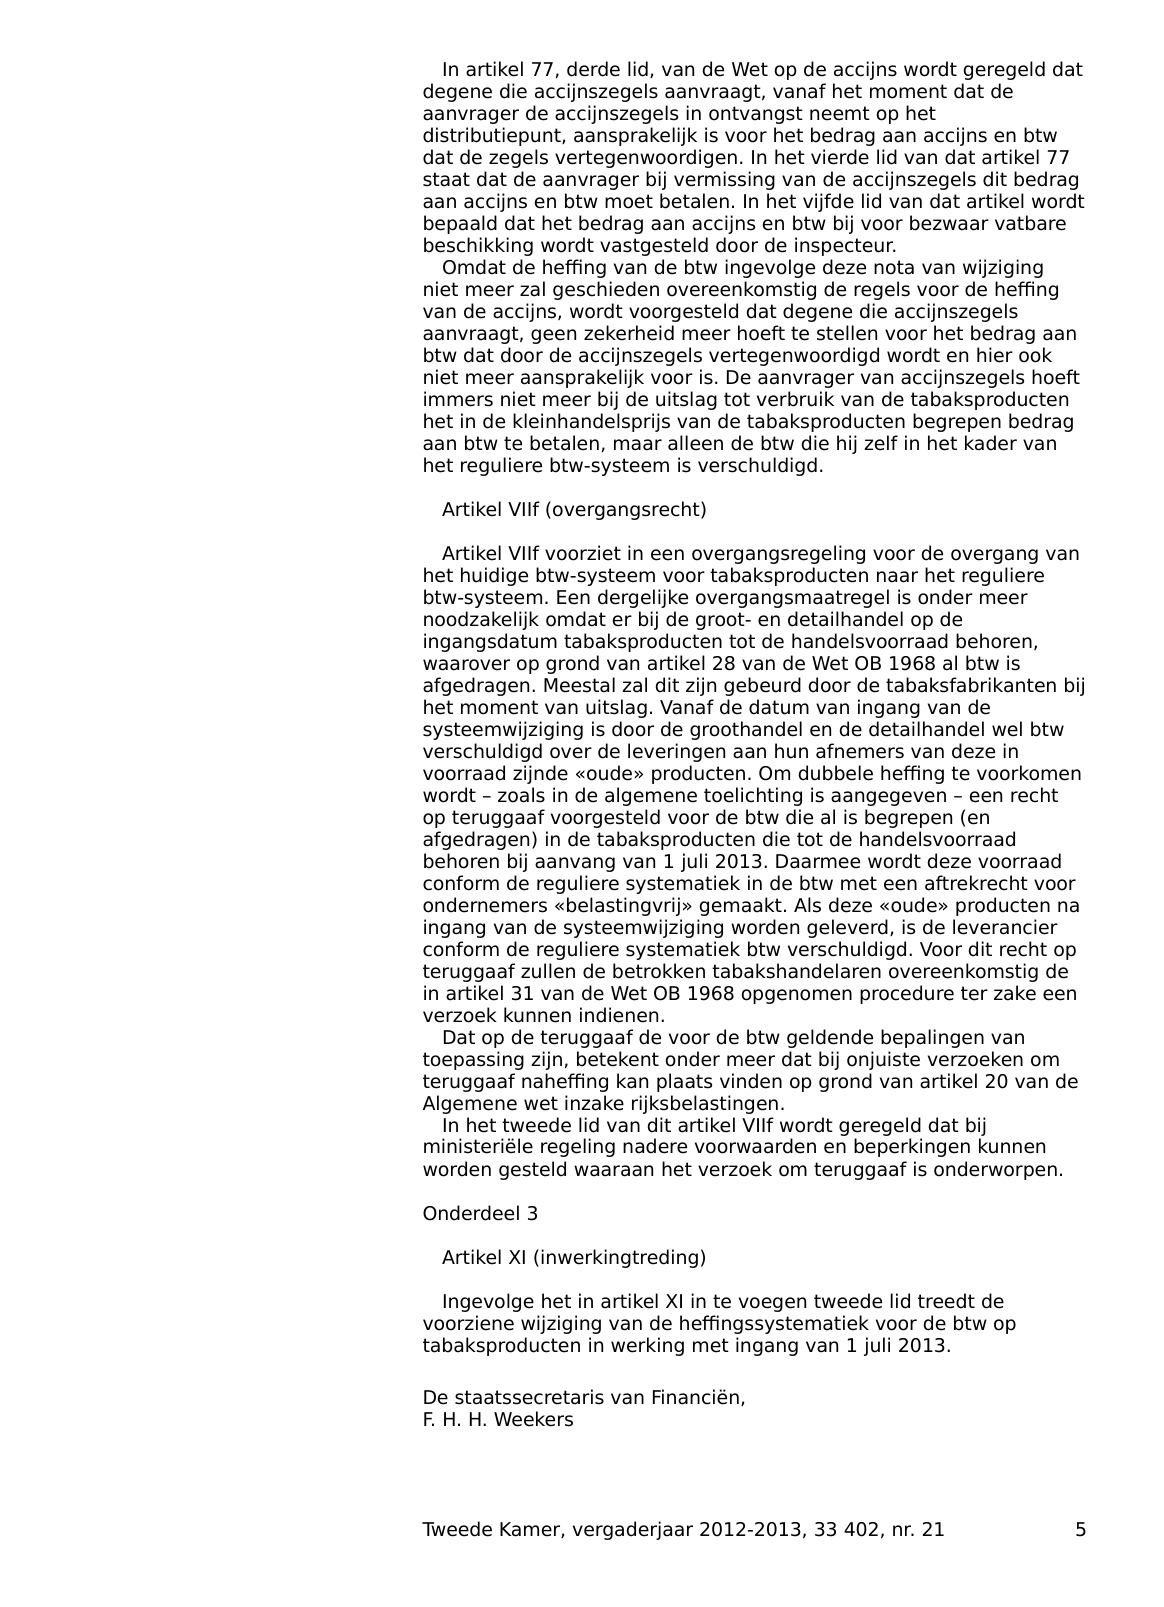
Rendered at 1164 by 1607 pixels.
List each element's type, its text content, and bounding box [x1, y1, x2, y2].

text Omdat de heffing van de btw ingevolge deze nota van wijziging niet meer zal geschieden overeenkomstig de regels voor de heffing van de accijns, wordt voorgesteld dat degene die accijnszegels aanvraagt, geen zekerheid meer hoeft te stellen voor het bedrag aan btw dat door de accijnszegels vertegenwoordigd wordt en hier ook niet meer aansprakelijk voor is. De aanvrager van accijnszegels hoeft immers niet meer bij de uitslag tot verbruik van de tabaksproducten het in de kleinhandelsprijs van de tabaksproducten begrepen bedrag aan btw te betalen, maar alleen de btw die hij zelf in het kader van het reguliere btw-systeem is verschuldigd. [422, 257, 1087, 477]
text Artikel VIIf (overgangsrecht) [422, 499, 1087, 521]
text In het tweede lid van dit artikel VIIf wordt geregeld dat bij ministeriële regeling nadere voorwaarden en beperkingen kunnen worden gesteld waaraan het verzoek om teruggaaf is onderworpen. [422, 1114, 1087, 1180]
text Dat op de teruggaaf de voor de btw geldende bepalingen van toepassing zijn, betekent onder meer dat bij onjuiste verzoeken om teruggaaf naheffing kan plaats vinden op grond van artikel 20 van de Algemene wet inzake rijksbelastingen. [422, 1027, 1087, 1114]
text Ingevolge het in artikel XI in te voegen tweede lid treedt de voorziene wijziging van de heffingssystematiek voor de btw op tabaksproducten in werking met ingang van 1 juli 2013. [422, 1291, 1087, 1357]
text De staatssecretaris van Financiën, F. H. H. Weekers [422, 1387, 1087, 1431]
text Artikel VIIf voorziet in een overgangsregeling voor de overgang van het huidige btw-systeem voor tabaksproducten naar het reguliere btw-systeem. Een dergelijke overgangsmaatregel is onder meer noodzakelijk omdat er bij de groot- en detailhandel op de ingangsdatum tabaksproducten tot de handelsvoorraad behoren, waarover op grond van artikel 28 van de Wet OB 1968 al btw is afgedragen. Meestal zal dit zijn gebeurd door de tabaksfabrikanten bij het moment van uitslag. Vanaf de datum van ingang van de systeemwijziging is door de groothandel en de detailhandel wel btw verschuldigd over de leveringen aan hun afnemers van deze in voorraad zijnde «oude» producten. Om dubbele heffing te voorkomen wordt – zoals in de algemene toelichting is aangegeven – een recht op teruggaaf voorgesteld voor de btw die al is begrepen (en afgedragen) in de tabaksproducten die tot de handelsvoorraad behoren bij aanvang van 1 juli 2013. Daarmee wordt deze voorraad conform de reguliere systematiek in de btw met een aftrekrecht voor ondernemers «belastingvrij» gemaakt. Als deze «oude» producten na ingang van de systeemwijziging worden geleverd, is de leverancier conform de reguliere systematiek btw verschuldigd. Voor dit recht op teruggaaf zullen de betrokken tabakshandelaren overeenkomstig de in artikel 31 van de Wet OB 1968 opgenomen procedure ter zake een verzoek kunnen indienen. [422, 543, 1087, 1027]
text Artikel XI (inwerkingtreding) [422, 1247, 1087, 1269]
subtitle Onderdeel 3 [422, 1203, 1087, 1224]
text In artikel 77, derde lid, van de Wet op de accijns wordt geregeld dat degene die accijnszegels aanvraagt, vanaf het moment dat de aanvrager de accijnszegels in ontvangst neemt op het distributiepunt, aansprakelijk is voor het bedrag aan accijns en btw dat de zegels vertegenwoordigen. In het vierde lid van dat artikel 77 staat dat de aanvrager bij vermissing van de accijnszegels dit bedrag aan accijns en btw moet betalen. In het vijfde lid van dat artikel wordt bepaald dat het bedrag aan accijns en btw bij voor bezwaar vatbare beschikking wordt vastgesteld door de inspecteur. [422, 59, 1087, 257]
